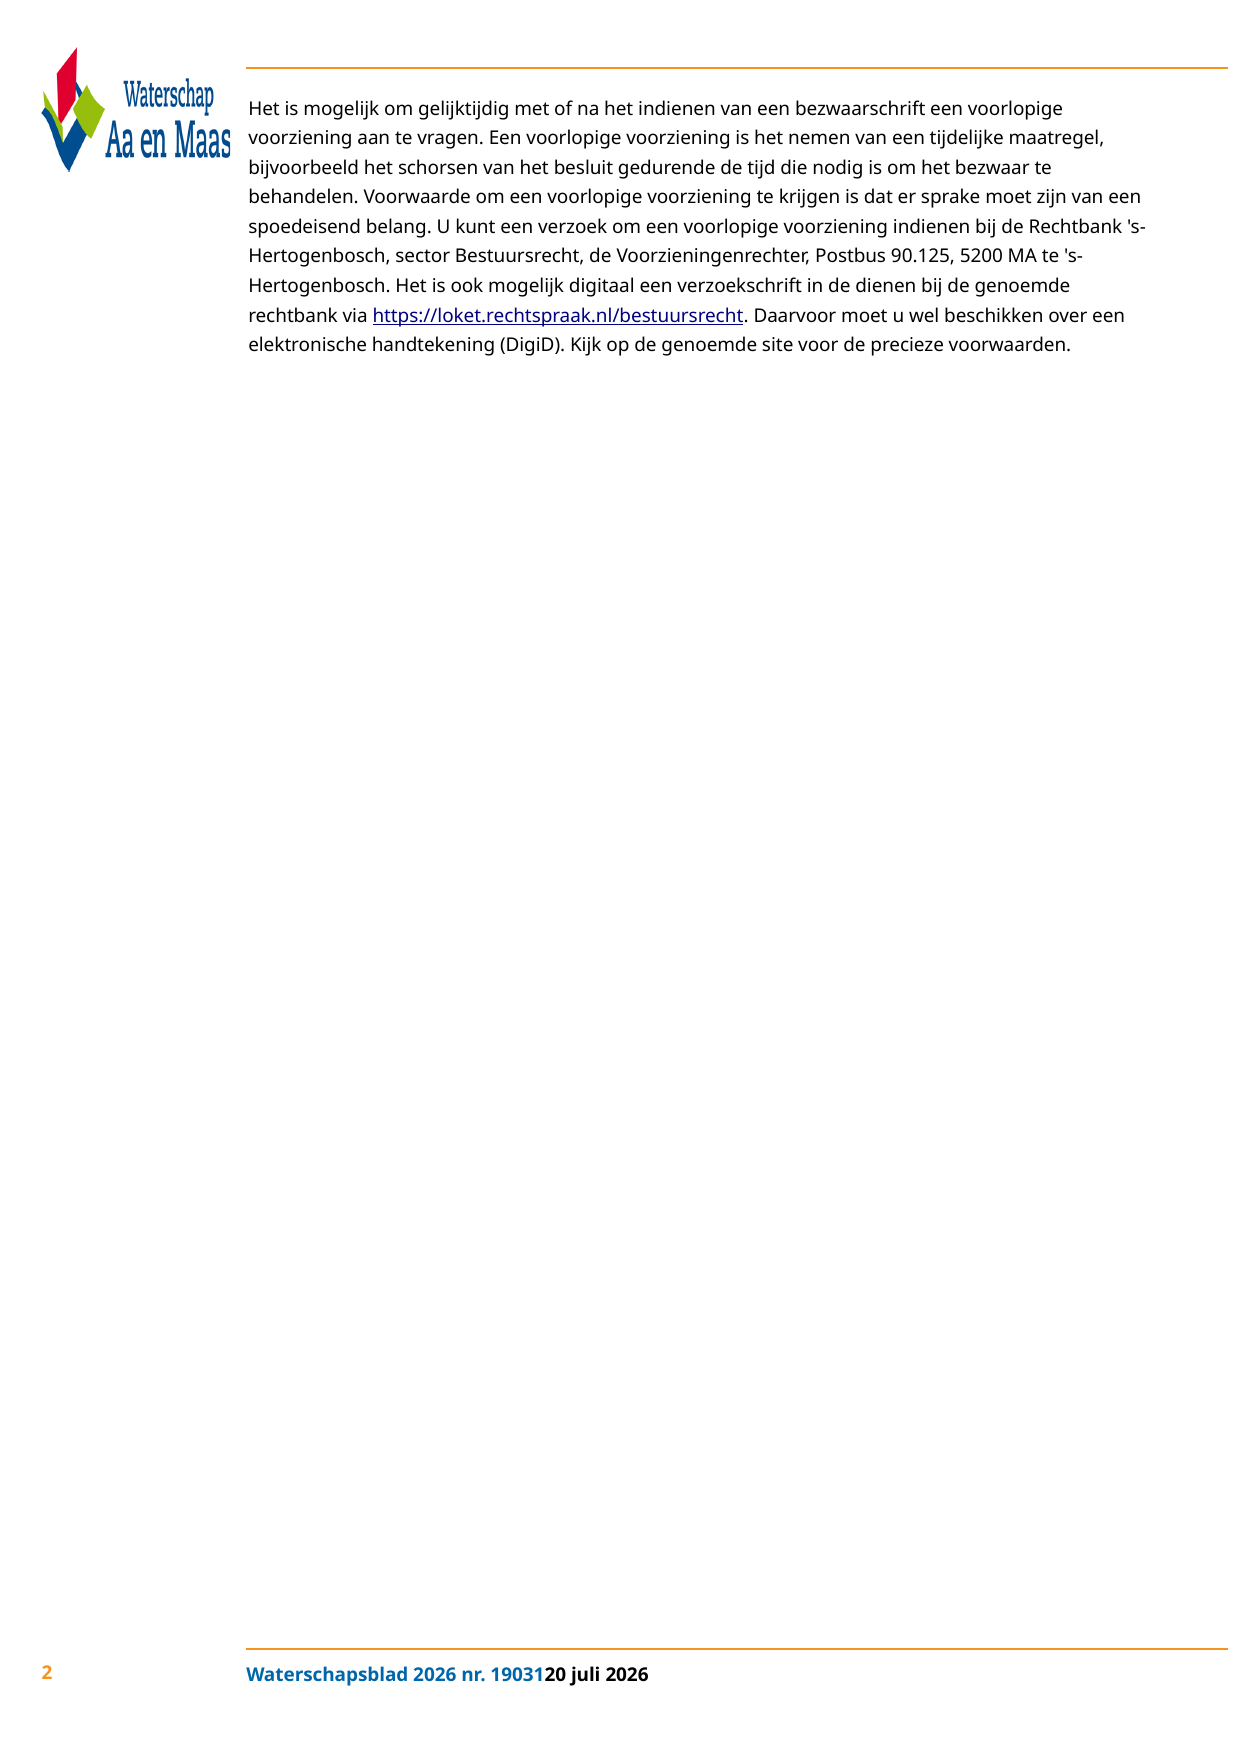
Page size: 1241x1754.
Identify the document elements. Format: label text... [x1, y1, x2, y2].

text Het is mogelijk om gelijktijdig met of na het indienen van een bezwaarschrift een voorlopige voorziening aan te vragen. Een voorlopige voorziening is het nemen van een tijdelijke maatregel, bijvoorbeeld het schorsen van het besluit gedurende de tijd die nodig is om het bezwaar te behandelen. Voorwaarde om een voorlopige voorziening te krijgen is dat er sprake moet zijn van een spoedeisend belang. U kunt een verzoek om een voorlopige voorziening indienen bij de Rechtbank 's-Hertogenbosch, sector Bestuursrecht, de Voorzieningenrechter, Postbus 90.125, 5200 MA te 's-Hertogenbosch. Het is ook mogelijk digitaal een verzoekschrift in de dienen bij de genoemde rechtbank via https://loket.rechtspraak.nl/bestuursrecht. Daarvoor moet u wel beschikken over een elektronische handtekening (DigiD). Kijk op de genoemde site voor de precieze voorwaarden. [248, 95, 1152, 357]
picture [41, 47, 231, 172]
